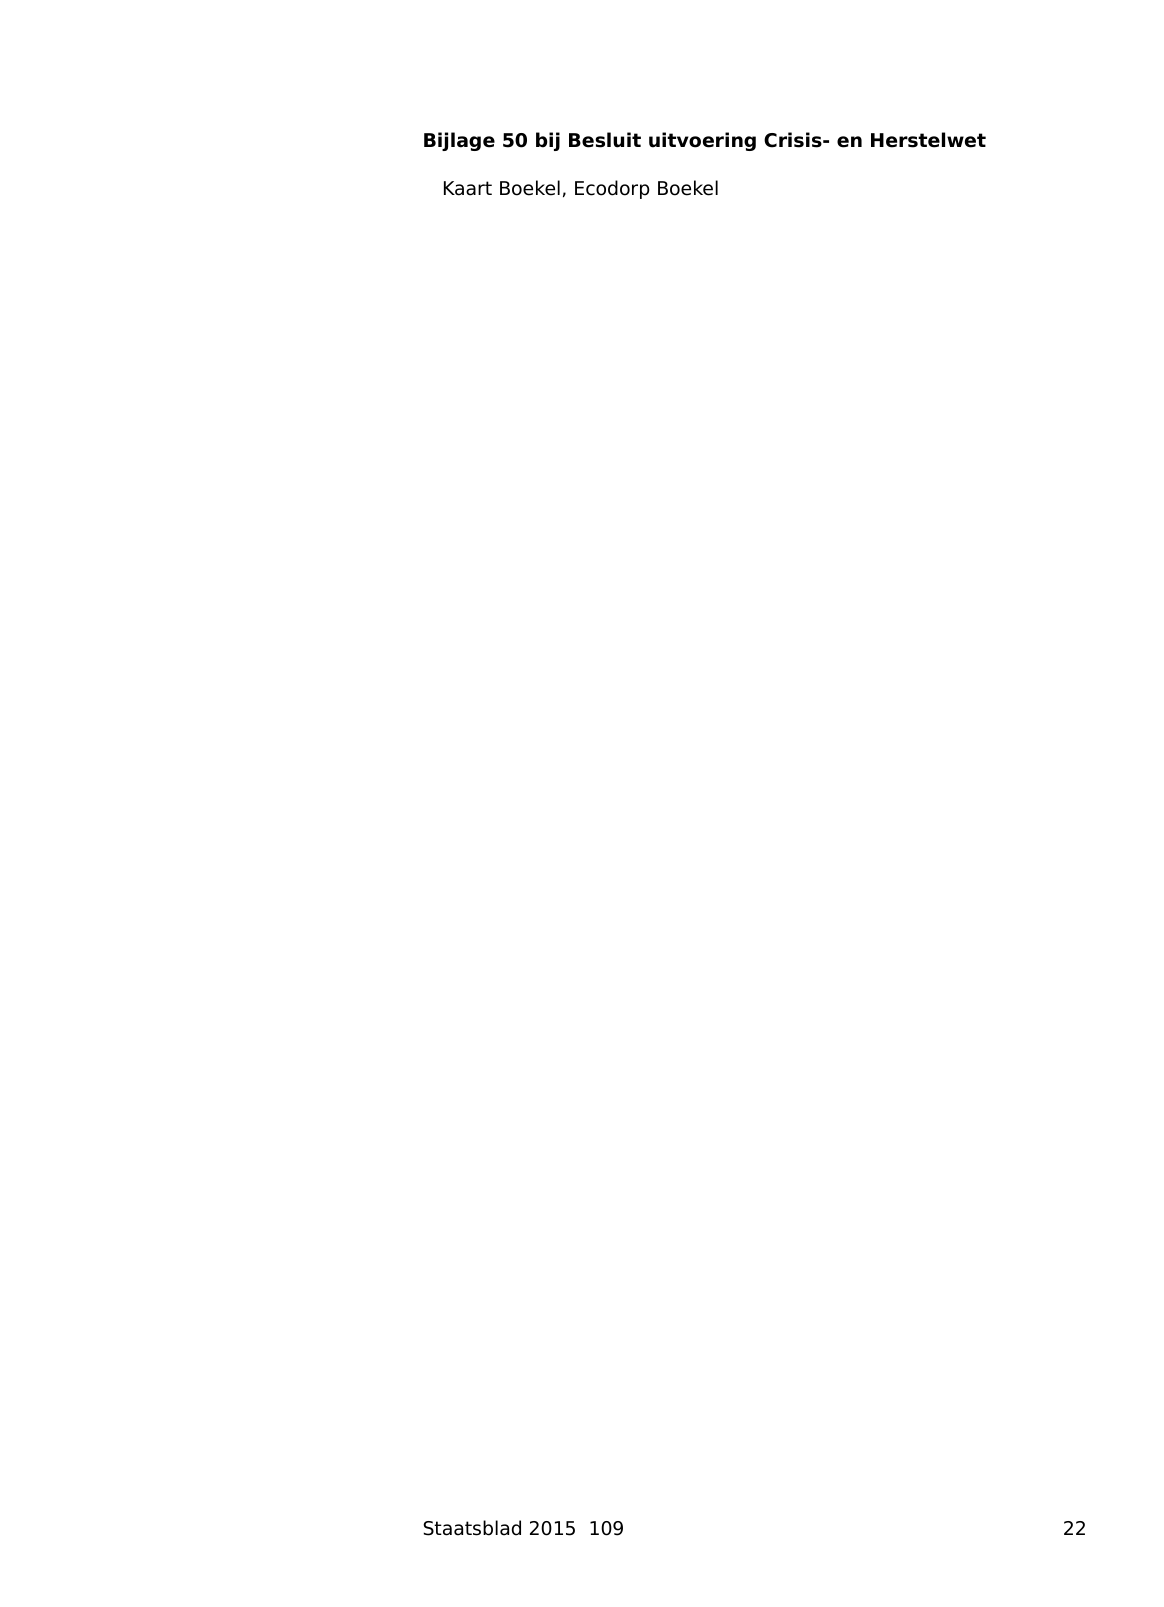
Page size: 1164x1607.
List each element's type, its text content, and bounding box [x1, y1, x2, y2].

subtitle Bijlage 50 bij Besluit uitvoering Crisis- en Herstelwet [422, 130, 1087, 152]
text Kaart Boekel, Ecodorp Boekel [422, 177, 1087, 199]
